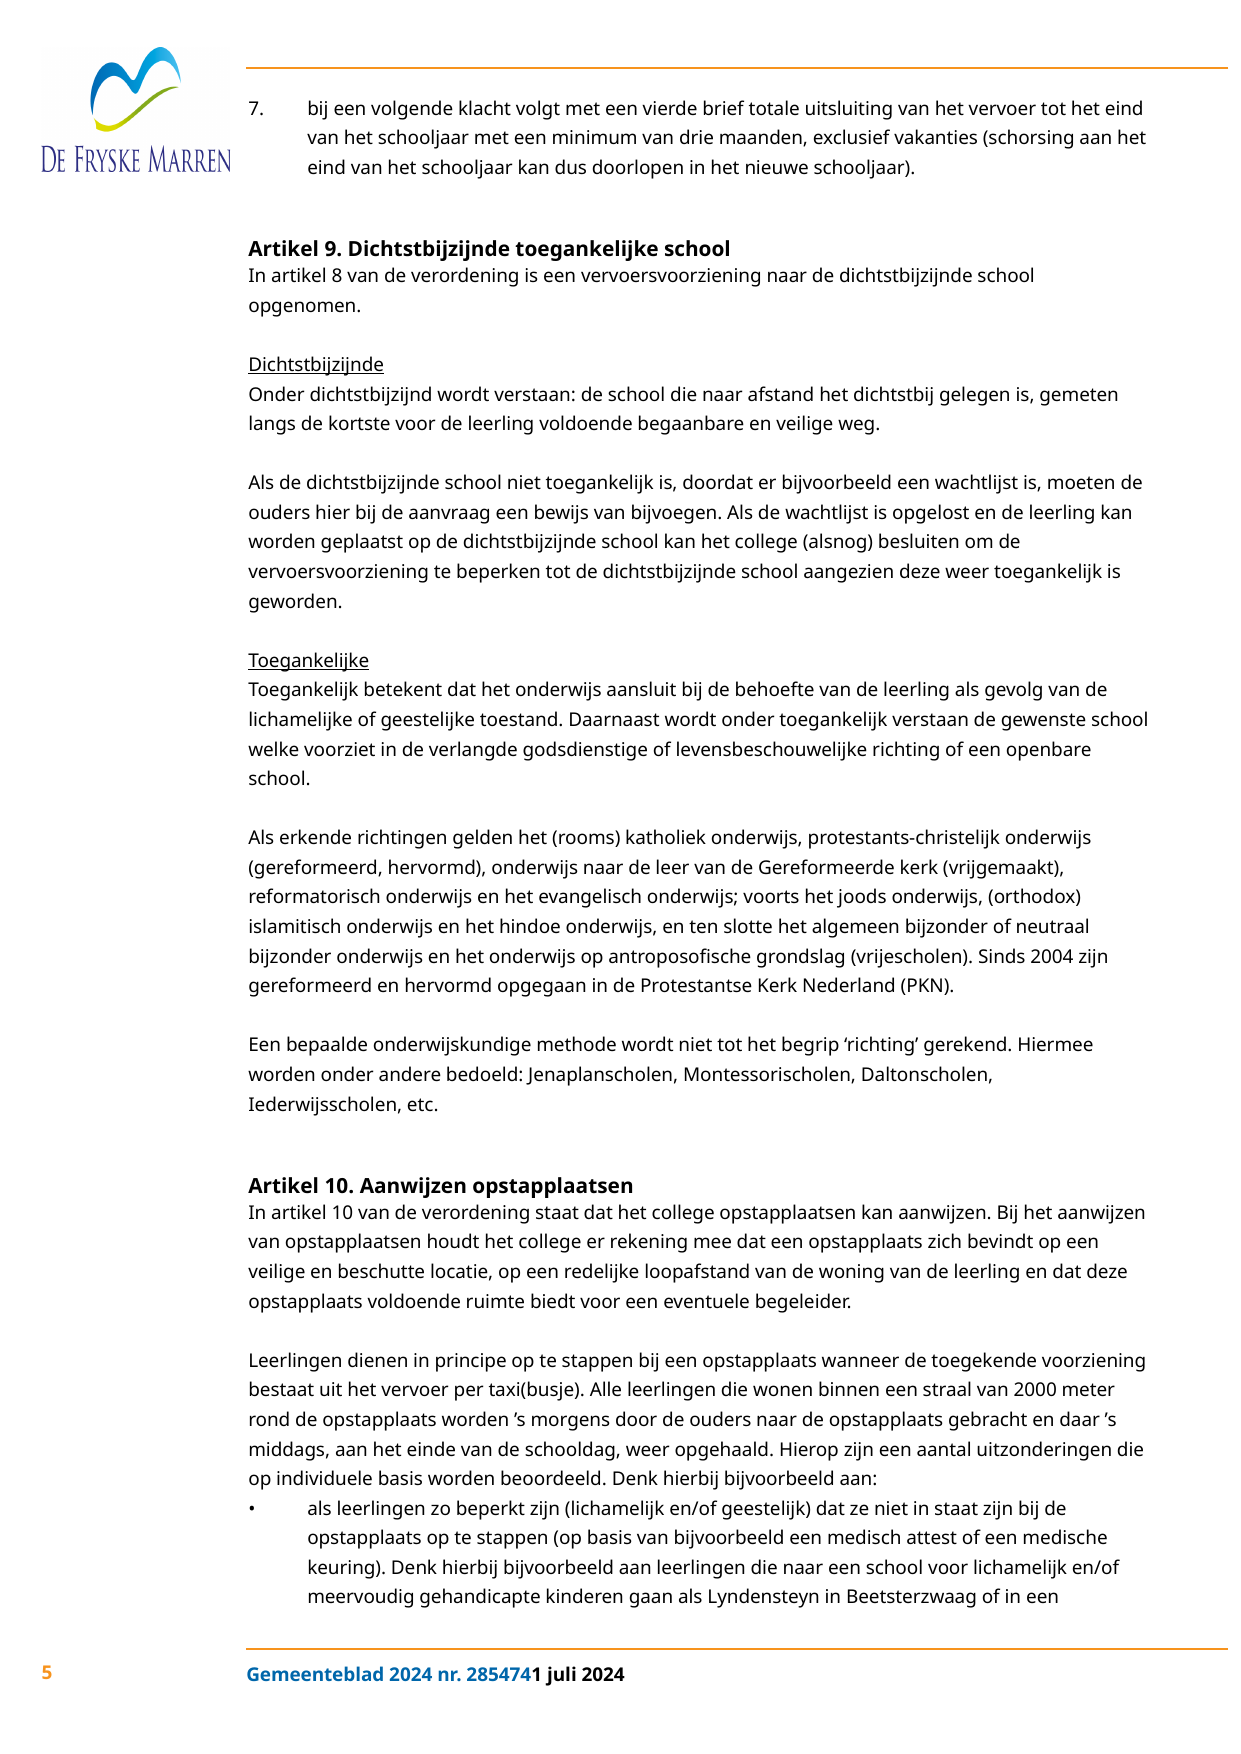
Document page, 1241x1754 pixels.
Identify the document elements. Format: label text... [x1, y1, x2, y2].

text Artikel 10. Aanwijzen opstapplaatsen [248, 1171, 1152, 1199]
picture [41, 47, 231, 172]
list als leerlingen zo beperkt zijn (lichamelijk en/of geestelijk) dat ze niet in staat zijn bij de opstapplaats op te stappen (op basis van bijvoorbeeld een medisch attest of een medische keuring). Denk hierbij bijvoorbeeld aan leerlingen die naar een school voor lichamelijk en/of meervoudig gehandicapte kinderen gaan als Lyndensteyn in Beetsterzwaag of in een [248, 1495, 1152, 1609]
text Dichtstbijzijnde [248, 351, 1152, 377]
text In artikel 8 van de verordening is een vervoersvoorziening naar de dichtstbijzijnde school opgenomen. [248, 262, 1152, 318]
text In artikel 10 van de verordening staat dat het college opstapplaatsen kan aanwijzen. Bij het aanwijzen van opstapplaatsen houdt het college er rekening mee dat een opstapplaats zich bevindt op een veilige en beschutte locatie, op een redelijke loopafstand van de woning van de leerling en dat deze opstapplaats voldoende ruimte biedt voor een eventuele begeleider. [248, 1199, 1152, 1314]
text Toegankelijke [248, 647, 1152, 673]
text Onder dichtstbijzijnd wordt verstaan: de school die naar afstand het dichtstbij gelegen is, gemeten langs de kortste voor de leerling voldoende begaanbare en veilige weg. [248, 381, 1152, 436]
text Leerlingen dienen in principe op te stappen bij een opstapplaats wanneer de toegekende voorziening bestaat uit het vervoer per taxi(busje). Alle leerlingen die wonen binnen een straal van 2000 meter rond de opstapplaats worden ’s morgens door de ouders naar de opstapplaats gebracht en daar ’s middags, aan het einde van de schooldag, weer opgehaald. Hierop zijn een aantal uitzonderingen die op individuele basis worden beoordeeld. Denk hierbij bijvoorbeeld aan: [248, 1347, 1152, 1491]
text Artikel 9. Dichtstbijzijnde toegankelijke school [248, 234, 1152, 262]
text Toegankelijk betekent dat het onderwijs aansluit bij de behoefte van de leerling als gevolg van de lichamelijke of geestelijke toestand. Daarnaast wordt onder toegankelijk verstaan de gewenste school welke voorziet in de verlangde godsdienstige of levensbeschouwelijke richting of een openbare school. [248, 677, 1152, 791]
text Als erkende richtingen gelden het (rooms) katholiek onderwijs, protestants-christelijk onderwijs (gereformeerd, hervormd), onderwijs naar de leer van de Gereformeerde kerk (vrijgemaakt), reformatorisch onderwijs en het evangelisch onderwijs; voorts het joods onderwijs, (orthodox) islamitisch onderwijs en het hindoe onderwijs, en ten slotte het algemeen bijzonder of neutraal bijzonder onderwijs en het onderwijs op antroposofische grondslag (vrijescholen). Sinds 2004 zijn gereformeerd en hervormd opgegaan in de Protestantse Kerk Nederland (PKN). [248, 824, 1152, 998]
list bij een volgende klacht volgt met een vierde brief totale uitsluiting van het vervoer tot het eind van het schooljaar met een minimum van drie maanden, exclusief vakanties (schorsing aan het eind van het schooljaar kan dus doorlopen in het nieuwe schooljaar). [248, 95, 1152, 180]
text Als de dichtstbijzijnde school niet toegankelijk is, doordat er bijvoorbeeld een wachtlijst is, moeten de ouders hier bij de aanvraag een bewijs van bijvoegen. Als de wachtlijst is opgelost en de leerling kan worden geplaatst op de dichtstbijzijnde school kan het college (alsnog) besluiten om de vervoersvoorziening te beperken tot de dichtstbijzijnde school aangezien deze weer toegankelijk is geworden. [248, 469, 1152, 613]
text Een bepaalde onderwijskundige methode wordt niet tot het begrip ‘richting’ gerekend. Hiermee worden onder andere bedoeld: Jenaplanscholen, Montessorischolen, Daltonscholen, Iederwijsscholen, etc. [248, 1032, 1152, 1116]
